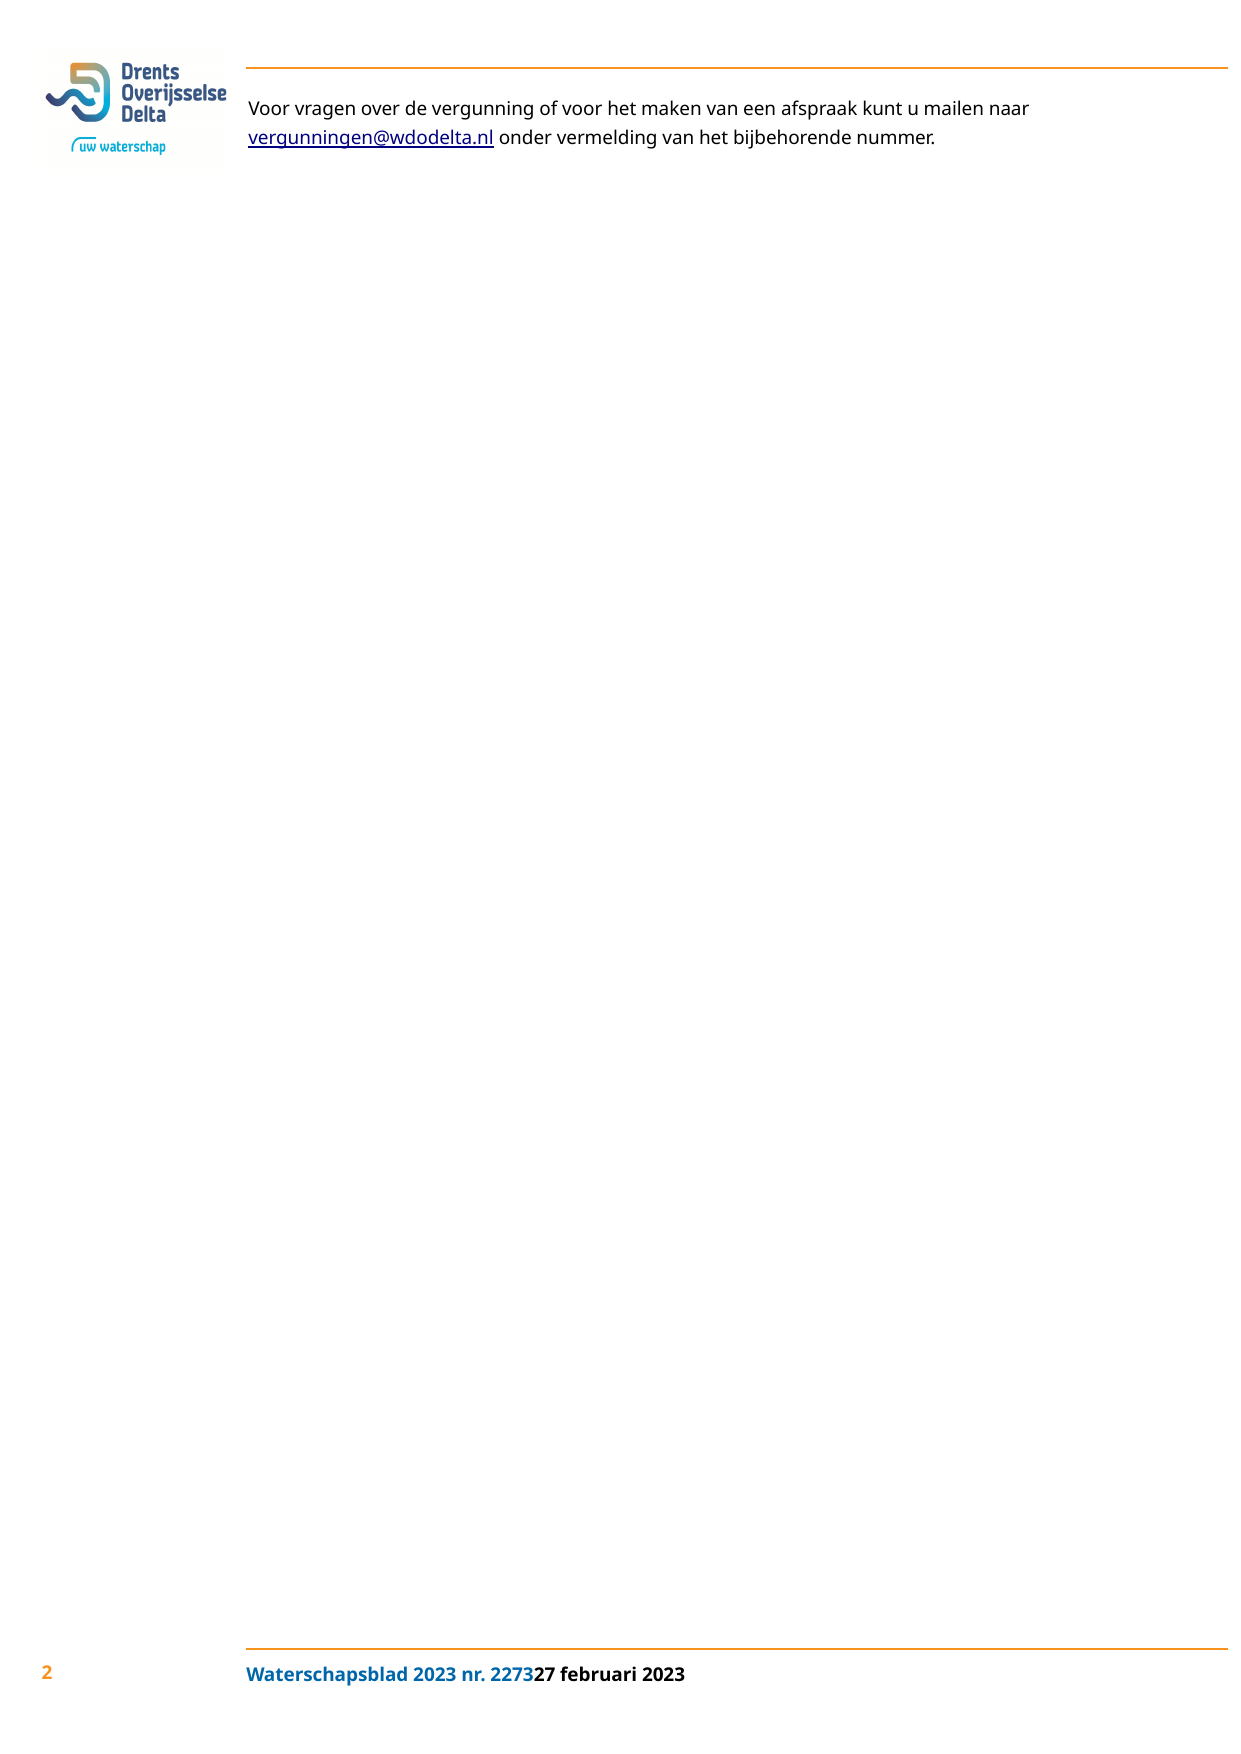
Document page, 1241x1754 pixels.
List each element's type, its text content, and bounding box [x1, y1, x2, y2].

picture [41, 47, 231, 172]
text Voor vragen over de vergunning of voor het maken van een afspraak kunt u mailen naar vergunningen@wdodelta.nl onder vermelding van het bijbehorende nummer. [248, 95, 1152, 150]
